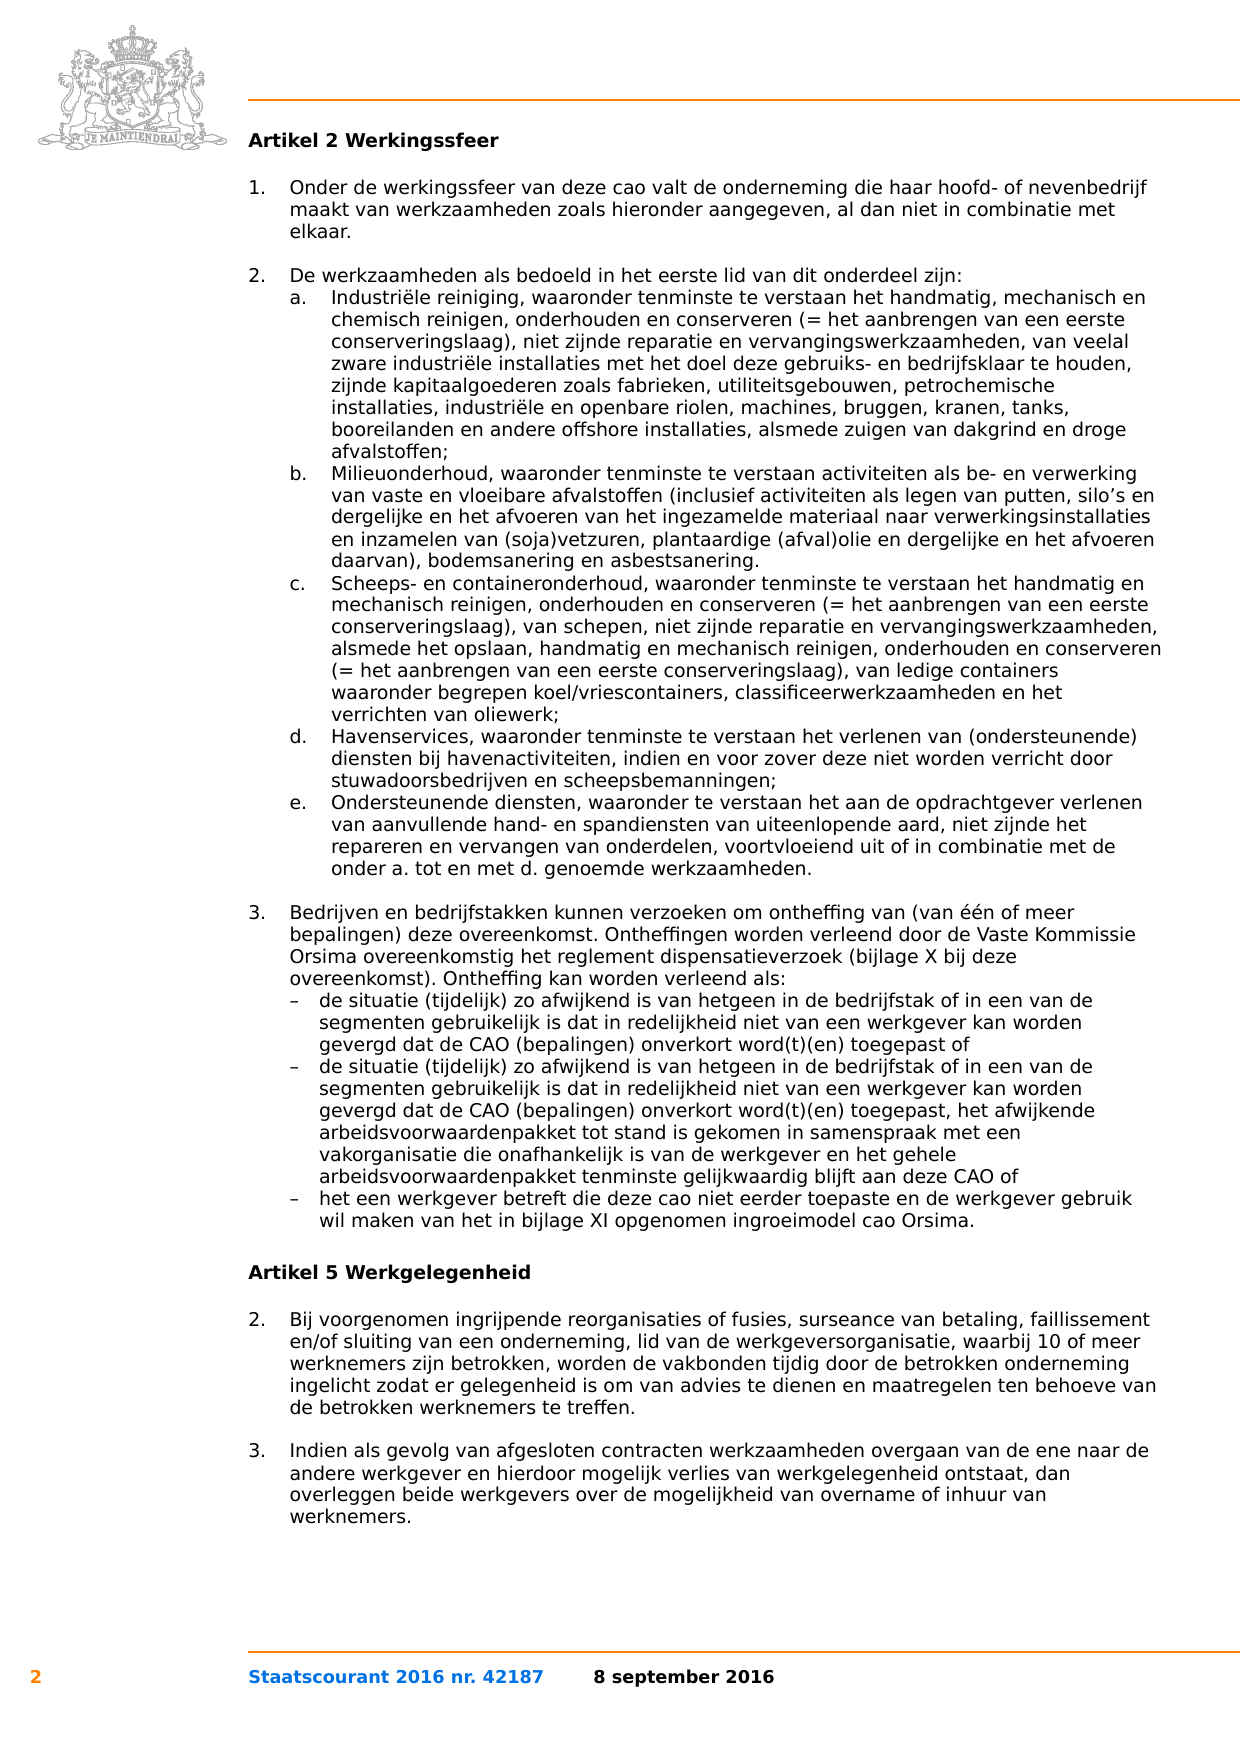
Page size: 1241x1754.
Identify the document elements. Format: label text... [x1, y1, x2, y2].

text b. Milieuonderhoud, waaronder tenminste te verstaan activiteiten als be- en verwerking van vaste en vloeibare afvalstoffen (inclusief activiteiten als legen van putten, silo’s en dergelijke en het afvoeren van het ingezamelde materiaal naar verwerkingsinstallaties en inzamelen van (soja)vetzuren, plantaardige (afval)olie en dergelijke en het afvoeren daarvan), bodemsanering en asbestsanering. [289, 462, 1163, 572]
text a. Industriële reiniging, waaronder tenminste te verstaan het handmatig, mechanisch en chemisch reinigen, onderhouden en conserveren (= het aanbrengen van een eerste conserveringslaag), niet zijnde reparatie en vervangingswerkzaamheden, van veelal zware industriële installaties met het doel deze gebruiks- en bedrijfsklaar te houden, zijnde kapitaalgoederen zoals fabrieken, utiliteitsgebouwen, petrochemische installaties, industriële en openbare riolen, machines, bruggen, kranen, tanks, booreilanden en andere offshore installaties, alsmede zuigen van dakgrind en droge afvalstoffen; [289, 287, 1163, 462]
subtitle Artikel 2 Werkingssfeer [248, 130, 1163, 152]
text 2. Bij voorgenomen ingrijpende reorganisaties of fusies, surseance van betaling, faillissement en/of sluiting van een onderneming, lid van de werkgeversorganisatie, waarbij 10 of meer werknemers zijn betrokken, worden de vakbonden tijdig door de betrokken onderneming ingelicht zodat er gelegenheid is om van advies te dienen en maatregelen ten behoeve van de betrokken werknemers te treffen. [248, 1309, 1163, 1418]
picture [38, 25, 227, 150]
text d. Havenservices, waaronder tenminste te verstaan het verlenen van (ondersteunende) diensten bij havenactiviteiten, indien en voor zover deze niet worden verricht door stuwadoorsbedrijven en scheepsbemanningen; [289, 726, 1163, 792]
text 3. Indien als gevolg van afgesloten contracten werkzaamheden overgaan van de ene naar de andere werkgever en hierdoor mogelijk verlies van werkgelegenheid ontstaat, dan overleggen beide werkgevers over de mogelijkheid van overname of inhuur van werknemers. [248, 1440, 1163, 1528]
text e. Ondersteunende diensten, waaronder te verstaan het aan de opdrachtgever verlenen van aanvullende hand- en spandiensten van uiteenlopende aard, niet zijnde het repareren en vervangen van onderdelen, voortvloeiend uit of in combinatie met de onder a. tot en met d. genoemde werkzaamheden. [289, 792, 1163, 880]
text – de situatie (tijdelijk) zo afwijkend is van hetgeen in de bedrijfstak of in een van de segmenten gebruikelijk is dat in redelijkheid niet van een werkgever kan worden gevergd dat de CAO (bepalingen) onverkort word(t)(en) toegepast, het afwijkende arbeidsvoorwaardenpakket tot stand is gekomen in samenspraak met een vakorganisatie die onafhankelijk is van de werkgever en het gehele arbeidsvoorwaardenpakket tenminste gelijkwaardig blijft aan deze CAO of [289, 1056, 1163, 1188]
text 2. De werkzaamheden als bedoeld in het eerste lid van dit onderdeel zijn: [248, 265, 1163, 287]
subtitle Artikel 5 Werkgelegenheid [248, 1262, 1163, 1284]
text – de situatie (tijdelijk) zo afwijkend is van hetgeen in de bedrijfstak of in een van de segmenten gebruikelijk is dat in redelijkheid niet van een werkgever kan worden gevergd dat de CAO (bepalingen) onverkort word(t)(en) toegepast of [289, 990, 1163, 1056]
text 3. Bedrijven en bedrijfstakken kunnen verzoeken om ontheffing van (van één of meer bepalingen) deze overeenkomst. Ontheffingen worden verleend door de Vaste Kommissie Orsima overeenkomstig het reglement dispensatieverzoek (bijlage X bij deze overeenkomst). Ontheffing kan worden verleend als: [248, 902, 1163, 990]
text c. Scheeps- en containeronderhoud, waaronder tenminste te verstaan het handmatig en mechanisch reinigen, onderhouden en conserveren (= het aanbrengen van een eerste conserveringslaag), van schepen, niet zijnde reparatie en vervangingswerkzaamheden, alsmede het opslaan, handmatig en mechanisch reinigen, onderhouden en conserveren (= het aanbrengen van een eerste conserveringslaag), van ledige containers waaronder begrepen koel/vriescontainers, classificeerwerkzaamheden en het verrichten van oliewerk; [289, 572, 1163, 726]
text – het een werkgever betreft die deze cao niet eerder toepaste en de werkgever gebruik wil maken van het in bijlage XI opgenomen ingroeimodel cao Orsima. [289, 1188, 1163, 1232]
text 1. Onder de werkingssfeer van deze cao valt de onderneming die haar hoofd- of nevenbedrijf maakt van werkzaamheden zoals hieronder aangegeven, al dan niet in combinatie met elkaar. [248, 177, 1163, 243]
